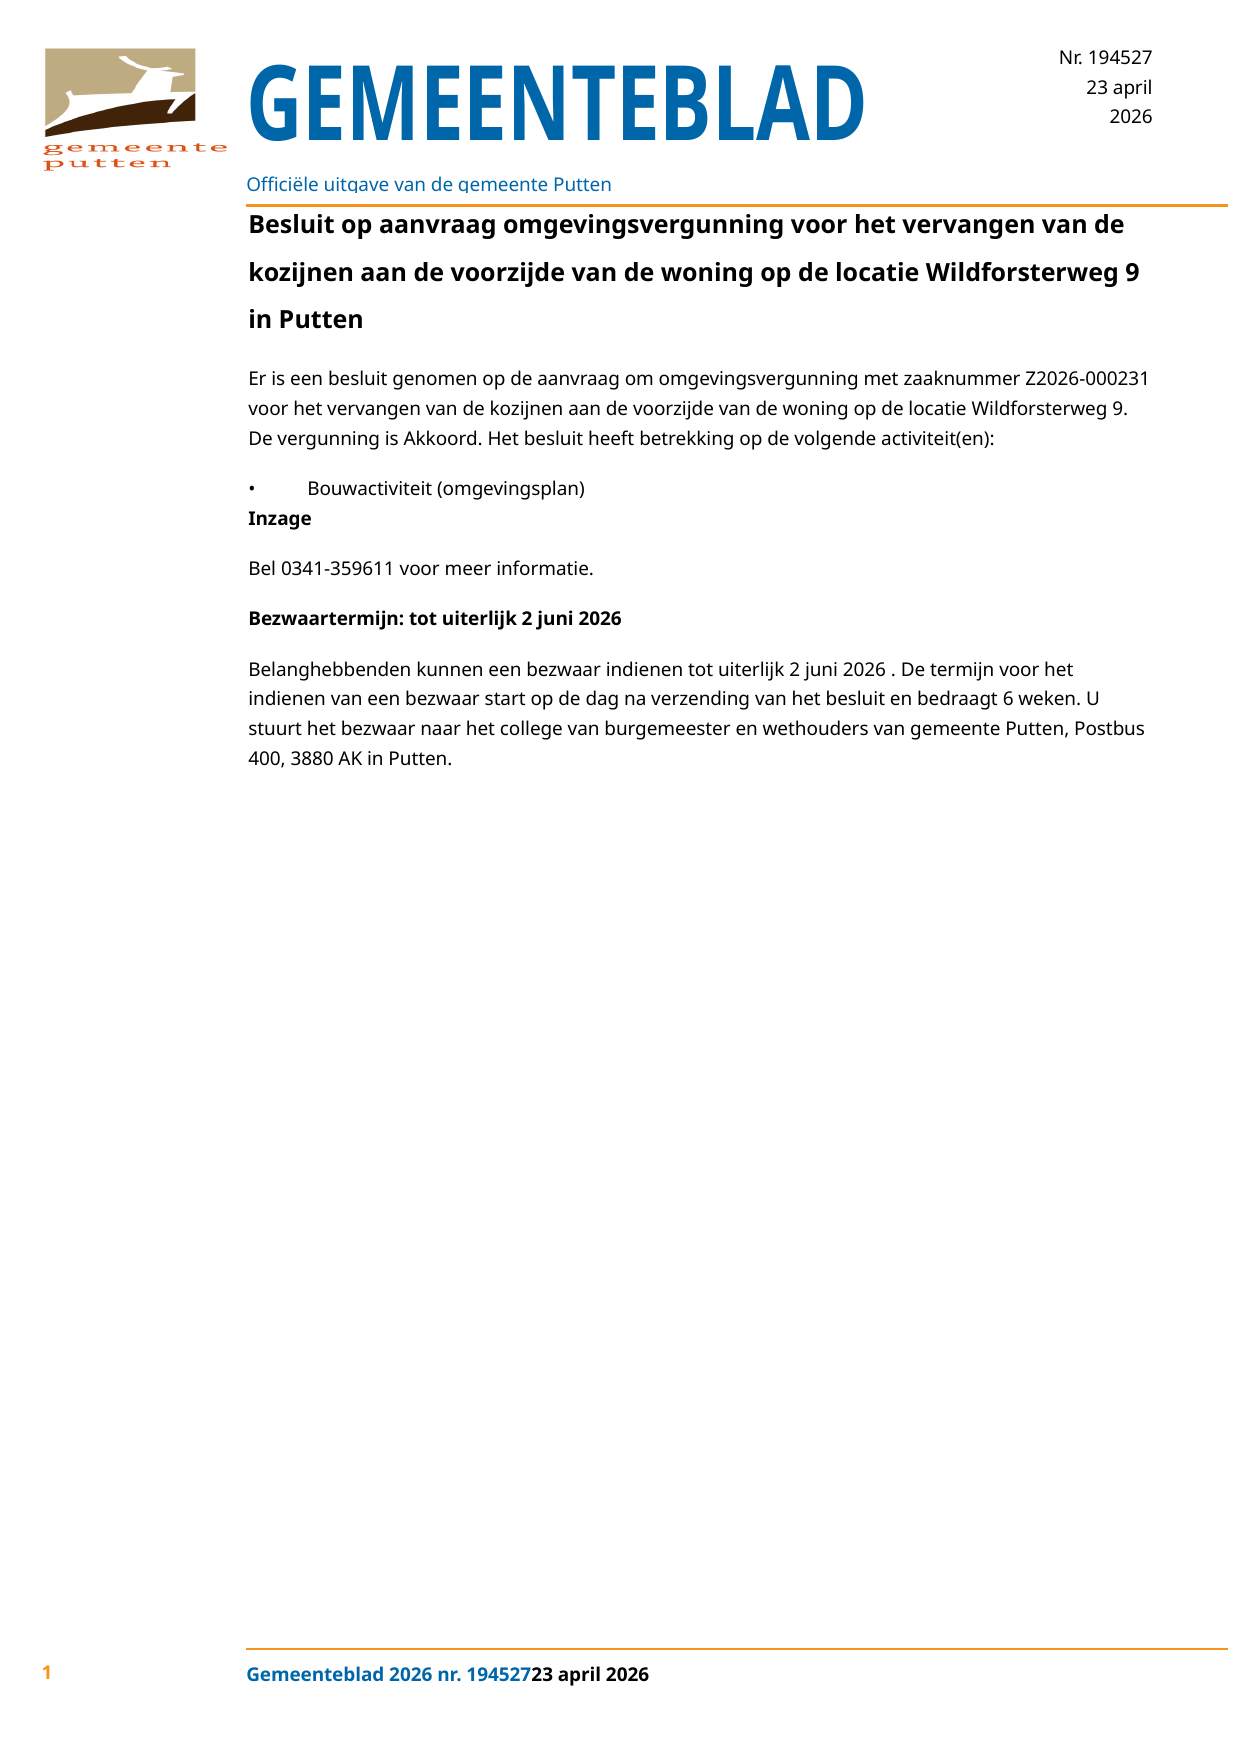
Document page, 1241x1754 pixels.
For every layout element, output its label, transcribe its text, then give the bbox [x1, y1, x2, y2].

text Er is een besluit genomen op de aanvraag om omgevingsvergunning met zaaknummer Z2026-000231 voor het vervangen van de kozijnen aan de voorzijde van de woning op de locatie Wildforsterweg 9. De vergunning is Akkoord. Het besluit heeft betrekking op de volgende activiteit(en): [248, 366, 1152, 450]
list Bouwactiviteit (omgevingsplan) [248, 475, 1152, 501]
picture [41, 47, 231, 172]
text Bezwaartermijn: tot uiterlijk 2 juni 2026 [248, 606, 1152, 631]
text Besluit op aanvraag omgevingsvergunning voor het vervangen van de kozijnen aan de voorzijde van de woning op de locatie Wildforsterweg 9 in Putten [248, 207, 1152, 336]
text Inzage [248, 505, 1152, 530]
text Belanghebbenden kunnen een bezwaar indienen tot uiterlijk 2 juni 2026 . De termijn voor het indienen van een bezwaar start op de dag na verzending van het besluit en bedraagt 6 weken. U stuurt het bezwaar naar het college van burgemeester en wethouders van gemeente Putten, Postbus 400, 3880 AK in Putten. [248, 656, 1152, 770]
text Bel 0341-359611 voor meer informatie. [248, 555, 1152, 581]
